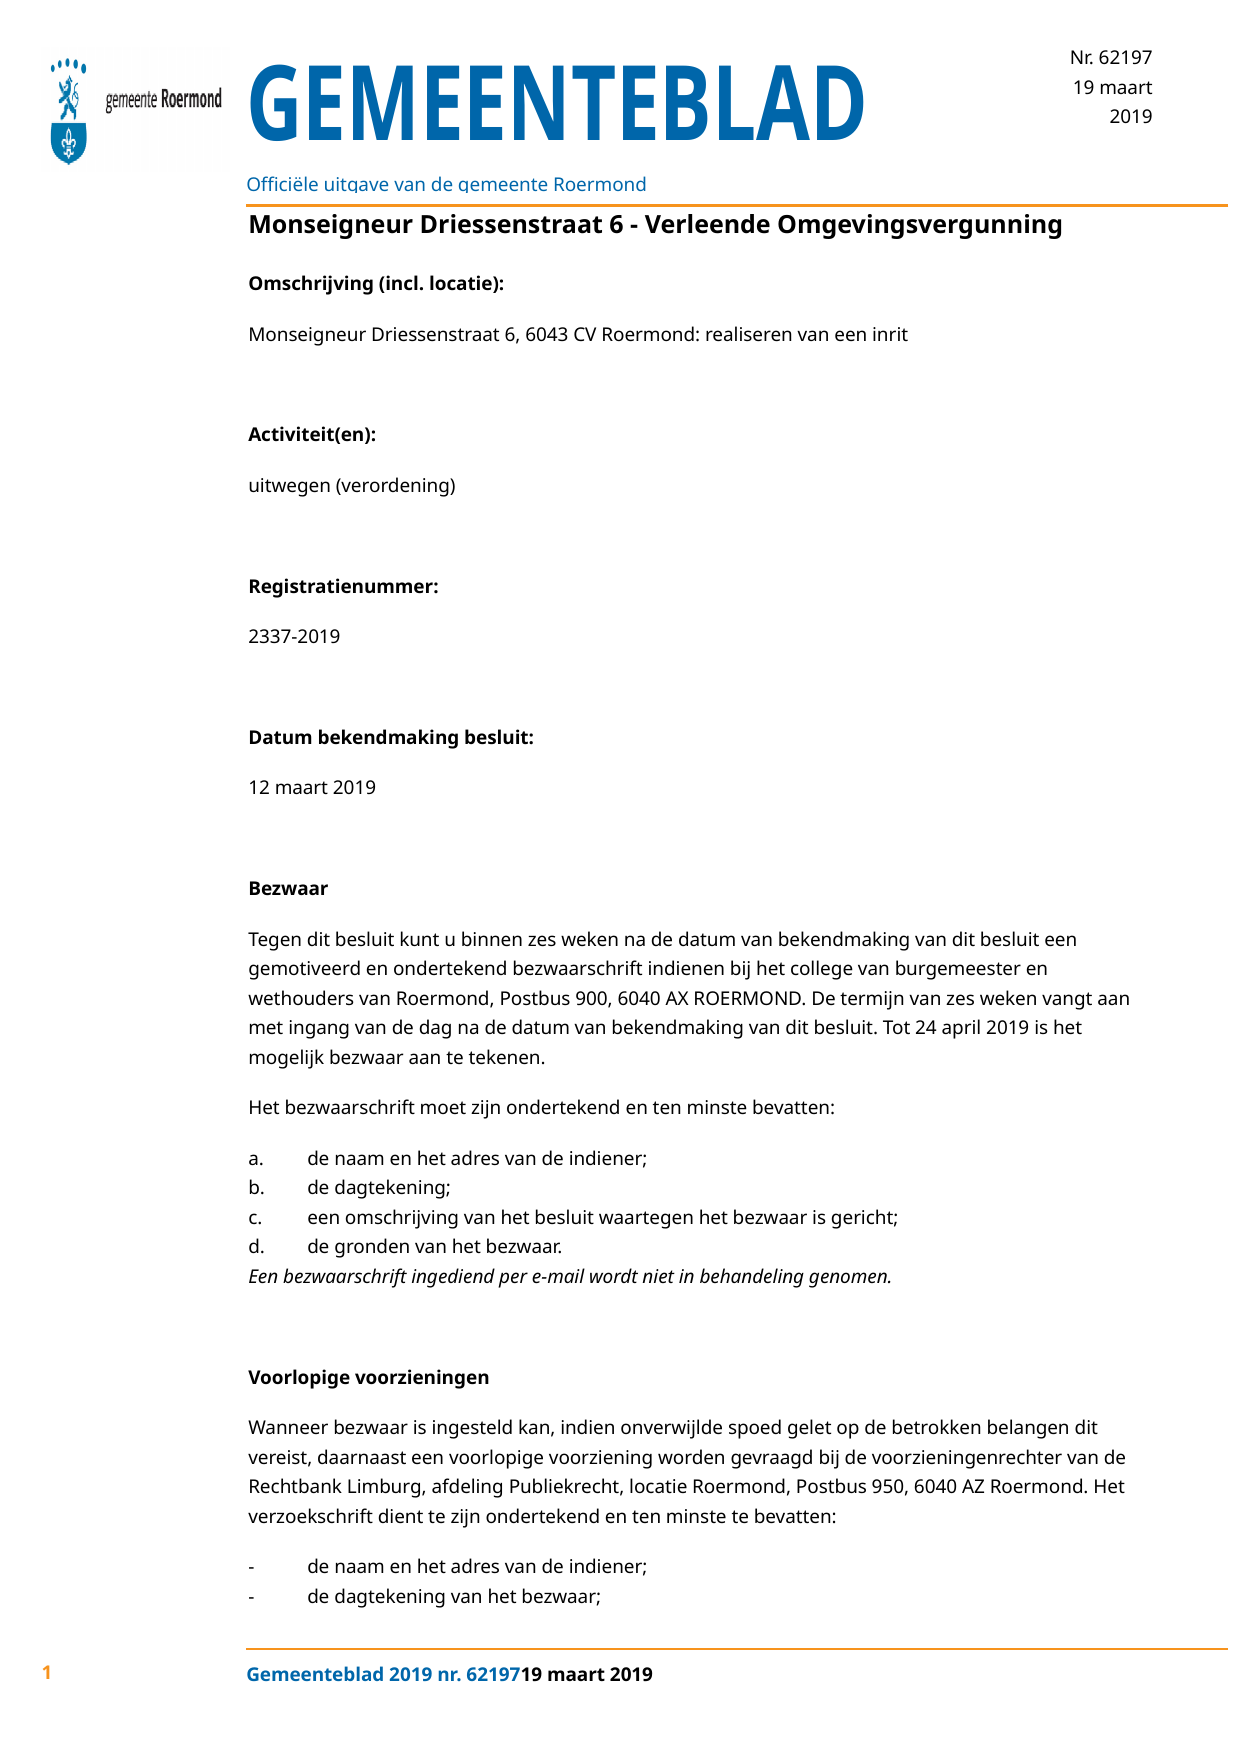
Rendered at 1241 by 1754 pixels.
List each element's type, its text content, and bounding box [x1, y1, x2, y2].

text 12 maart 2019 [248, 774, 1152, 800]
list de gronden van het bezwaar. [248, 1234, 1152, 1259]
text Monseigneur Driessenstraat 6, 6043 CV Roermond: realiseren van een inrit [248, 321, 1152, 346]
text Voorlopige voorzieningen [248, 1364, 1152, 1390]
list een omschrijving van het besluit waartegen het bezwaar is gericht; [248, 1204, 1152, 1230]
text Registratienummer: [248, 573, 1152, 598]
text 2337-2019 [248, 623, 1152, 649]
list de dagtekening; [248, 1174, 1152, 1200]
text Bezwaar [248, 875, 1152, 901]
list de dagtekening van het bezwaar; [248, 1583, 1152, 1609]
picture [41, 47, 231, 172]
text Datum bekendmaking besluit: [248, 724, 1152, 750]
text Wanneer bezwaar is ingesteld kan, indien onverwijlde spoed gelet op de betrokken belangen dit vereist, daarnaast een voorlopige voorziening worden gevraagd bij de voorzieningenrechter van de Rechtbank Limburg, afdeling Publiekrecht, locatie Roermond, Postbus 950, 6040 AZ Roermond. Het verzoekschrift dient te zijn ondertekend en ten minste te bevatten: [248, 1414, 1152, 1529]
text Monseigneur Driessenstraat 6 - Verleende Omgevingsvergunning [248, 207, 1152, 241]
text Omschrijving (incl. locatie): [248, 270, 1152, 296]
text Tegen dit besluit kunt u binnen zes weken na de datum van bekendmaking van dit besluit een gemotiveerd en ondertekend bezwaarschrift indienen bij het college van burgemeester en wethouders van Roermond, Postbus 900, 6040 AX ROERMOND. De termijn van zes weken vangt aan met ingang van de dag na de datum van bekendmaking van dit besluit. Tot 24 april 2019 is het mogelijk bezwaar aan te tekenen. [248, 926, 1152, 1070]
list de naam en het adres van de indiener; [248, 1554, 1152, 1579]
text uitwegen (verordening) [248, 472, 1152, 498]
text Activiteit(en): [248, 422, 1152, 447]
text Het bezwaarschrift moet zijn ondertekend en ten minste bevatten: [248, 1094, 1152, 1120]
text Een bezwaarschrift ingediend per e-mail wordt niet in behandeling genomen. [248, 1263, 1152, 1289]
list de naam en het adres van de indiener; [248, 1145, 1152, 1171]
